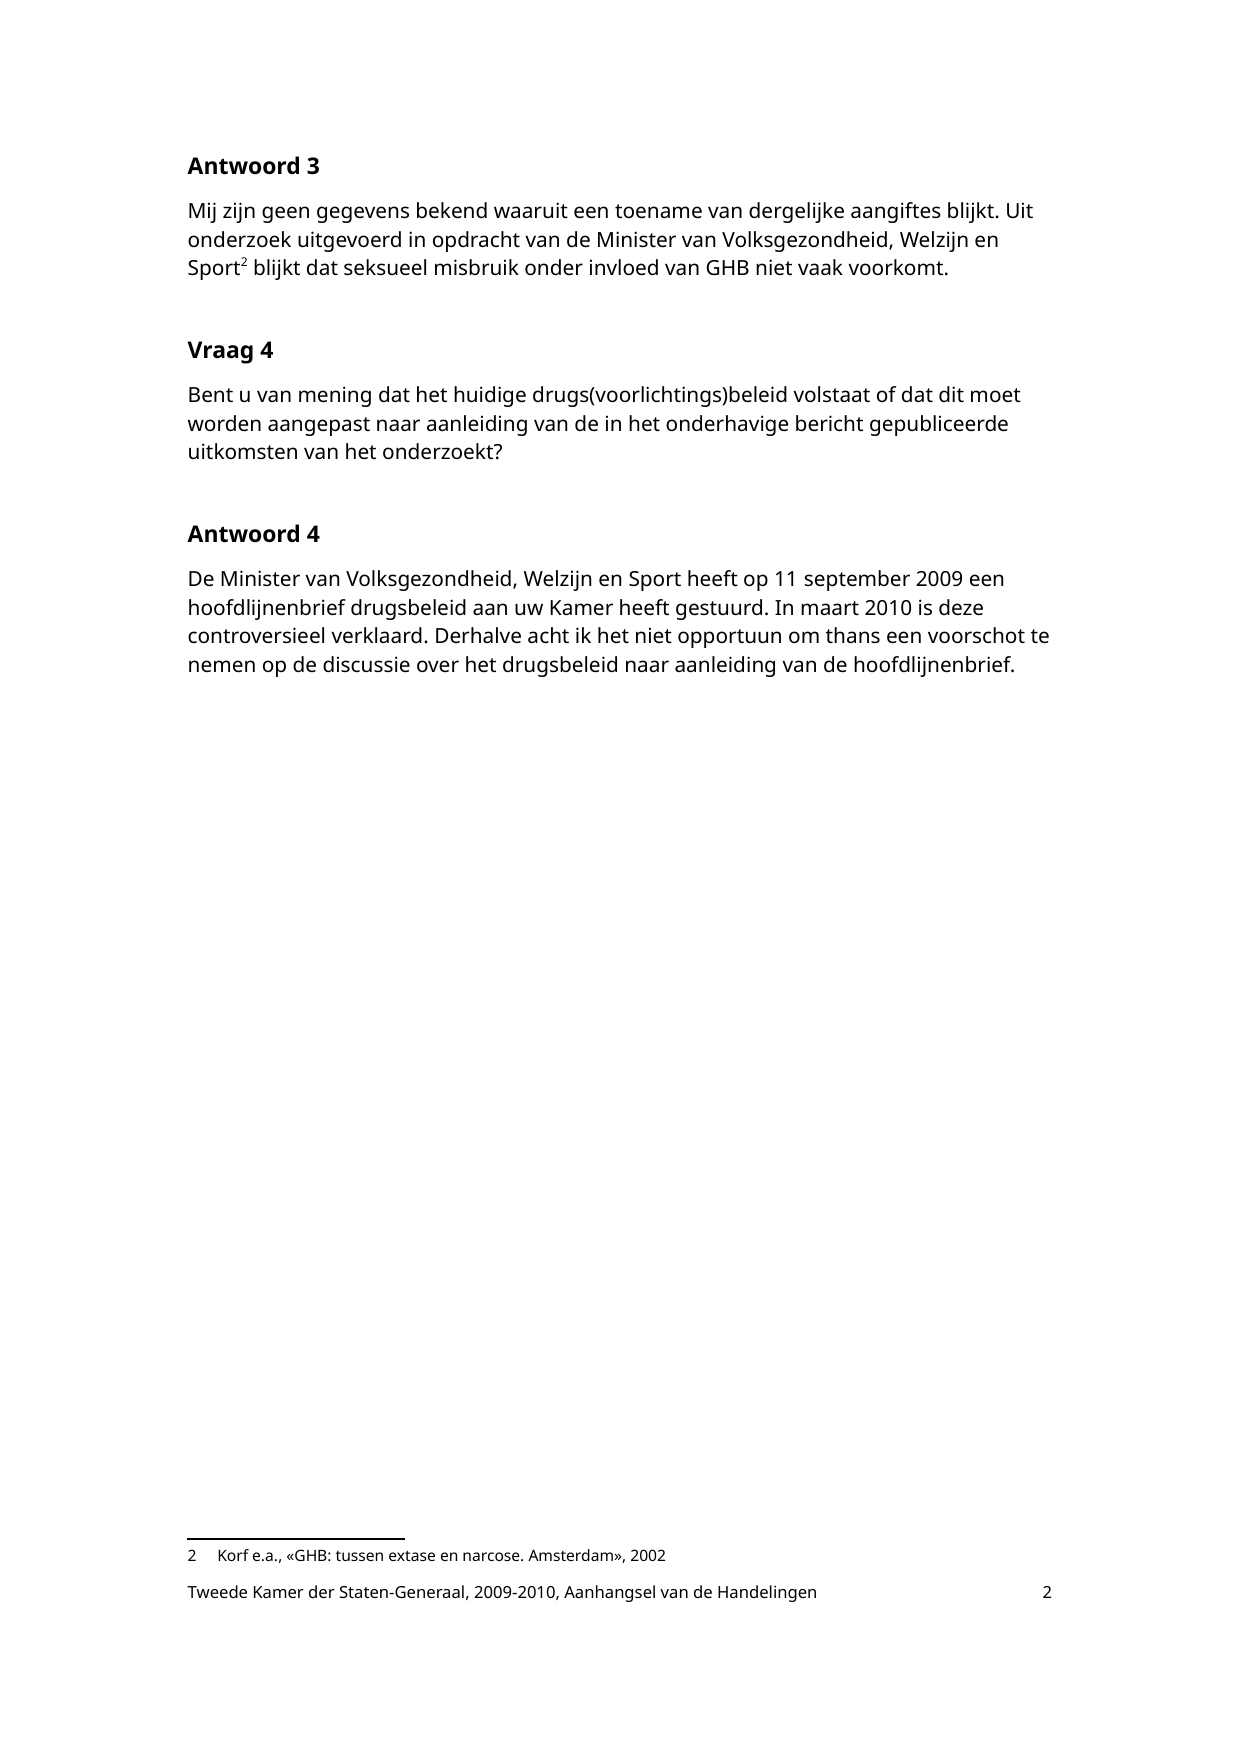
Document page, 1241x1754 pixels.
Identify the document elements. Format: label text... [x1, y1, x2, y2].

subtitle Vraag 4 [187, 334, 1053, 365]
text Bent u van mening dat het huidige drugs(voorlichtings)beleid volstaat of dat dit moet worden aangepast naar aanleiding van de in het onderhavige bericht gepubliceerde uitkomsten van het onderzoekt? [187, 380, 1053, 466]
text De Minister van Volksgezondheid, Welzijn en Sport heeft op 11 september 2009 een hoofdlijnenbrief drugsbeleid aan uw Kamer heeft gestuurd. In maart 2010 is deze controversieel verklaard. Derhalve acht ik het niet opportuun om thans een voorschot te nemen op de discussie over het drugsbeleid naar aanleiding van de hoofdlijnenbrief. [187, 564, 1053, 678]
subtitle Antwoord 3 [187, 150, 1053, 181]
text Mij zijn geen gegevens bekend waaruit een toename van dergelijke aangiftes blijkt. Uit onderzoek uitgevoerd in opdracht van de Minister van Volksgezondheid, Welzijn en Sport blijkt dat seksueel misbruik onder invloed van GHB niet vaak voorkomt. [187, 196, 1053, 282]
subtitle Antwoord 4 [187, 518, 1053, 549]
text Korf e.a., «GHB: tussen extase en narcose. Amsterdam», 2002 [187, 1538, 1053, 1566]
